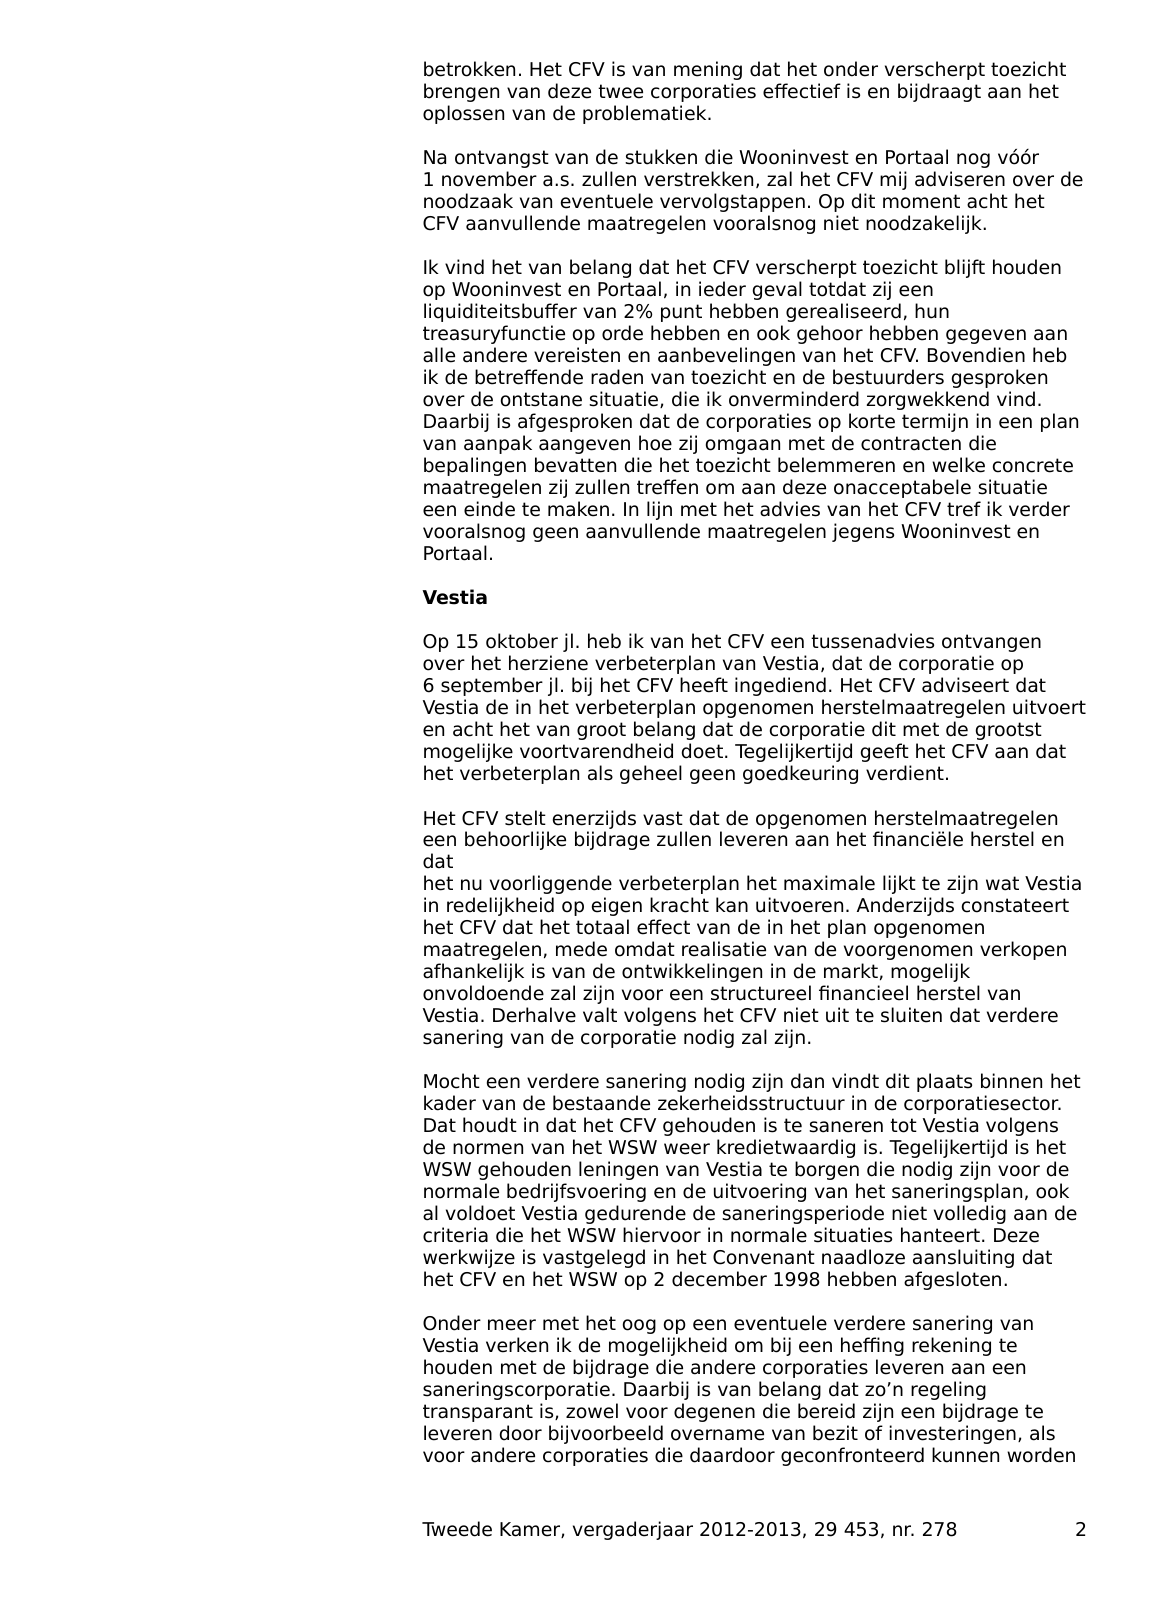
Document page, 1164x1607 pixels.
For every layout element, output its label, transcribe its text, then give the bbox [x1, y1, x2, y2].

text Het CFV stelt enerzijds vast dat de opgenomen herstelmaatregelen een behoorlijke bijdrage zullen leveren aan het financiële herstel en dat [422, 807, 1087, 873]
text betrokken. Het CFV is van mening dat het onder verscherpt toezicht brengen van deze twee corporaties effectief is en bijdraagt aan het oplossen van de problematiek. [422, 59, 1087, 125]
text Ik vind het van belang dat het CFV verscherpt toezicht blijft houden op Wooninvest en Portaal, in ieder geval totdat zij een liquiditeitsbuffer van 2% punt hebben gerealiseerd, hun treasuryfunctie op orde hebben en ook gehoor hebben gegeven aan alle andere vereisten en aanbevelingen van het CFV. Bovendien heb ik de betreffende raden van toezicht en de bestuurders gesproken over de ontstane situatie, die ik onverminderd zorgwekkend vind. Daarbij is afgesproken dat de corporaties op korte termijn in een plan van aanpak aangeven hoe zij omgaan met de contracten die bepalingen bevatten die het toezicht belemmeren en welke concrete maatregelen zij zullen treffen om aan deze onacceptabele situatie een einde te maken. In lijn met het advies van het CFV tref ik verder vooralsnog geen aanvullende maatregelen jegens Wooninvest en Portaal. [422, 257, 1087, 565]
text Na ontvangst van de stukken die Wooninvest en Portaal nog vóór 1 november a.s. zullen verstrekken, zal het CFV mij adviseren over de noodzaak van eventuele vervolgstappen. Op dit moment acht het CFV aanvullende maatregelen vooralsnog niet noodzakelijk. [422, 147, 1087, 235]
text Mocht een verdere sanering nodig zijn dan vindt dit plaats binnen het kader van de bestaande zekerheidsstructuur in de corporatiesector. Dat houdt in dat het CFV gehouden is te saneren tot Vestia volgens de normen van het WSW weer kredietwaardig is. Tegelijkertijd is het WSW gehouden leningen van Vestia te borgen die nodig zijn voor de normale bedrijfsvoering en de uitvoering van het saneringsplan, ook al voldoet Vestia gedurende de saneringsperiode niet volledig aan de criteria die het WSW hiervoor in normale situaties hanteert. Deze werkwijze is vastgelegd in het Convenant naadloze aansluiting dat het CFV en het WSW op 2 december 1998 hebben afgesloten. [422, 1071, 1087, 1291]
text het nu voorliggende verbeterplan het maximale lijkt te zijn wat Vestia in redelijkheid op eigen kracht kan uitvoeren. Anderzijds constateert het CFV dat het totaal effect van de in het plan opgenomen maatregelen, mede omdat realisatie van de voorgenomen verkopen afhankelijk is van de ontwikkelingen in de markt, mogelijk onvoldoende zal zijn voor een structureel financieel herstel van Vestia. Derhalve valt volgens het CFV niet uit te sluiten dat verdere sanering van de corporatie nodig zal zijn. [422, 873, 1087, 1049]
text Op 15 oktober jl. heb ik van het CFV een tussenadvies ontvangen over het herziene verbeterplan van Vestia, dat de corporatie op 6 september jl. bij het CFV heeft ingediend. Het CFV adviseert dat Vestia de in het verbeterplan opgenomen herstelmaatregelen uitvoert en acht het van groot belang dat de corporatie dit met de grootst mogelijke voortvarendheid doet. Tegelijkertijd geeft het CFV aan dat het verbeterplan als geheel geen goedkeuring verdient. [422, 631, 1087, 785]
text Onder meer met het oog op een eventuele verdere sanering van Vestia verken ik de mogelijkheid om bij een heffing rekening te houden met de bijdrage die andere corporaties leveren aan een saneringscorporatie. Daarbij is van belang dat zo’n regeling transparant is, zowel voor degenen die bereid zijn een bijdrage te leveren door bijvoorbeeld overname van bezit of investeringen, als voor andere corporaties die daardoor geconfronteerd kunnen worden [422, 1313, 1087, 1467]
subtitle Vestia [422, 587, 1087, 609]
